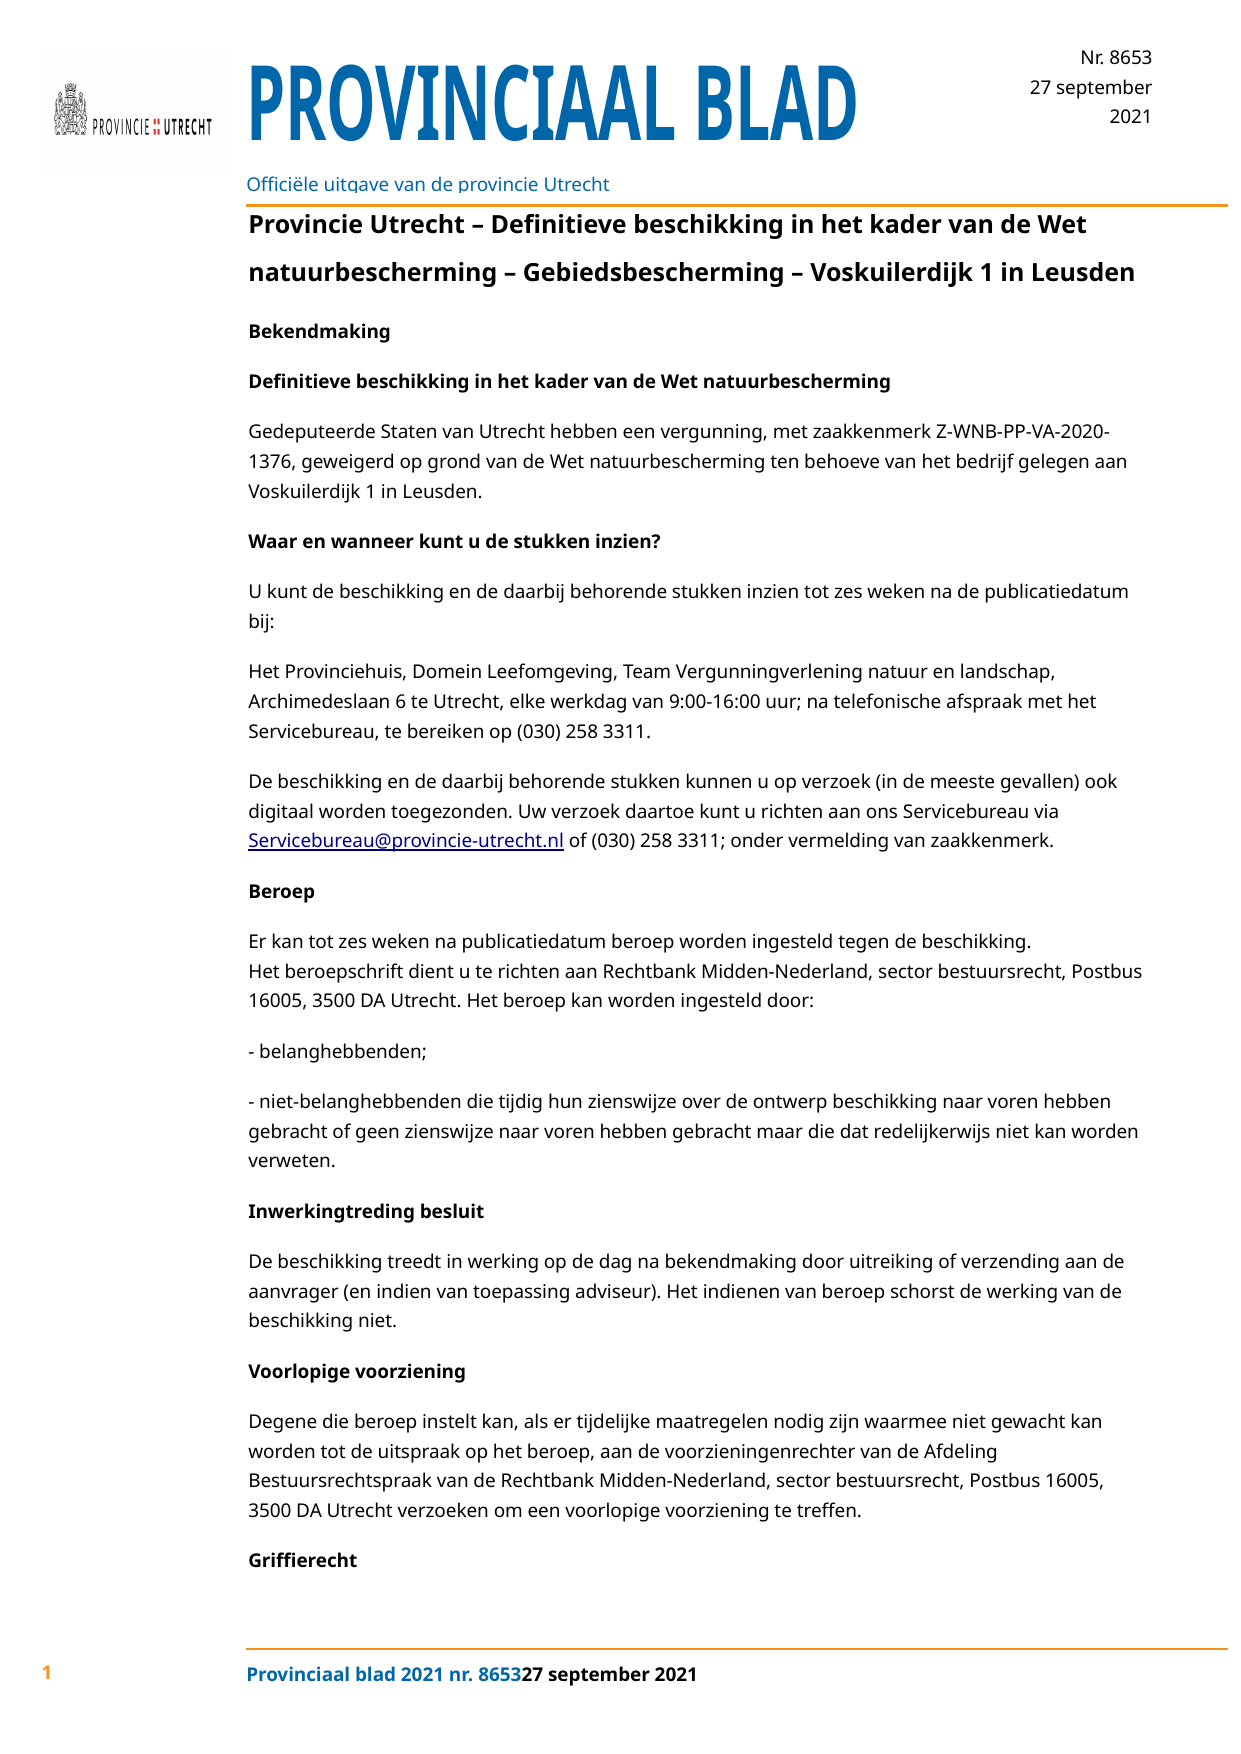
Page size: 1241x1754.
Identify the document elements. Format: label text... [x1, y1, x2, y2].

text Er kan tot zes weken na publicatiedatum beroep worden ingesteld tegen de beschikking. Het beroepschrift dient u te richten aan Rechtbank Midden-Nederland, sector bestuursrecht, Postbus 16005, 3500 DA Utrecht. Het beroep kan worden ingesteld door: [248, 928, 1152, 1013]
text Gedeputeerde Staten van Utrecht hebben een vergunning, met zaakkenmerk Z-WNB-PP-VA-2020-1376, geweigerd op grond van de Wet natuurbescherming ten behoeve van het bedrijf gelegen aan Voskuilerdijk 1 in Leusden. [248, 419, 1152, 504]
text Definitieve beschikking in het kader van de Wet natuurbescherming [248, 368, 1152, 394]
picture [41, 47, 231, 172]
text Beroep [248, 878, 1152, 904]
text De beschikking treedt in werking op de dag na bekendmaking door uitreiking of verzending aan de aanvrager (en indien van toepassing adviseur). Het indienen van beroep schorst de werking van de beschikking niet. [248, 1248, 1152, 1333]
text U kunt de beschikking en de daarbij behorende stukken inzien tot zes weken na de publicatiedatum bij: [248, 579, 1152, 634]
text De beschikking en de daarbij behorende stukken kunnen u op verzoek (in de meeste gevallen) ook digitaal worden toegezonden. Uw verzoek daartoe kunt u richten aan ons Servicebureau via Servicebureau@provincie-utrecht.nl of (030) 258 3311; onder vermelding van zaakkenmerk. [248, 768, 1152, 853]
text Degene die beroep instelt kan, als er tijdelijke maatregelen nodig zijn waarmee niet gewacht kan worden tot de uitspraak op het beroep, aan de voorzieningenrechter van de Afdeling Bestuursrechtspraak van de Rechtbank Midden-Nederland, sector bestuursrecht, Postbus 16005, 3500 DA Utrecht verzoeken om een voorlopige voorziening te treffen. [248, 1408, 1152, 1523]
text Bekendmaking [248, 318, 1152, 344]
text Provincie Utrecht – Definitieve beschikking in het kader van de Wet natuurbescherming – Gebiedsbescherming – Voskuilerdijk 1 in Leusden [248, 207, 1152, 288]
text Inwerkingtreding besluit [248, 1198, 1152, 1224]
text Het Provinciehuis, Domein Leefomgeving, Team Vergunningverlening natuur en landschap, Archimedeslaan 6 te Utrecht, elke werkdag van 9:00-16:00 uur; na telefonische afspraak met het Servicebureau, te bereiken op (030) 258 3311. [248, 659, 1152, 744]
text - belanghebbenden; [248, 1038, 1152, 1064]
text Voorlopige voorziening [248, 1358, 1152, 1384]
text Griffierecht [248, 1547, 1152, 1573]
text - niet-belanghebbenden die tijdig hun zienswijze over de ontwerp beschikking naar voren hebben gebracht of geen zienswijze naar voren hebben gebracht maar die dat redelijkerwijs niet kan worden verweten. [248, 1088, 1152, 1173]
text Waar en wanneer kunt u de stukken inzien? [248, 528, 1152, 554]
